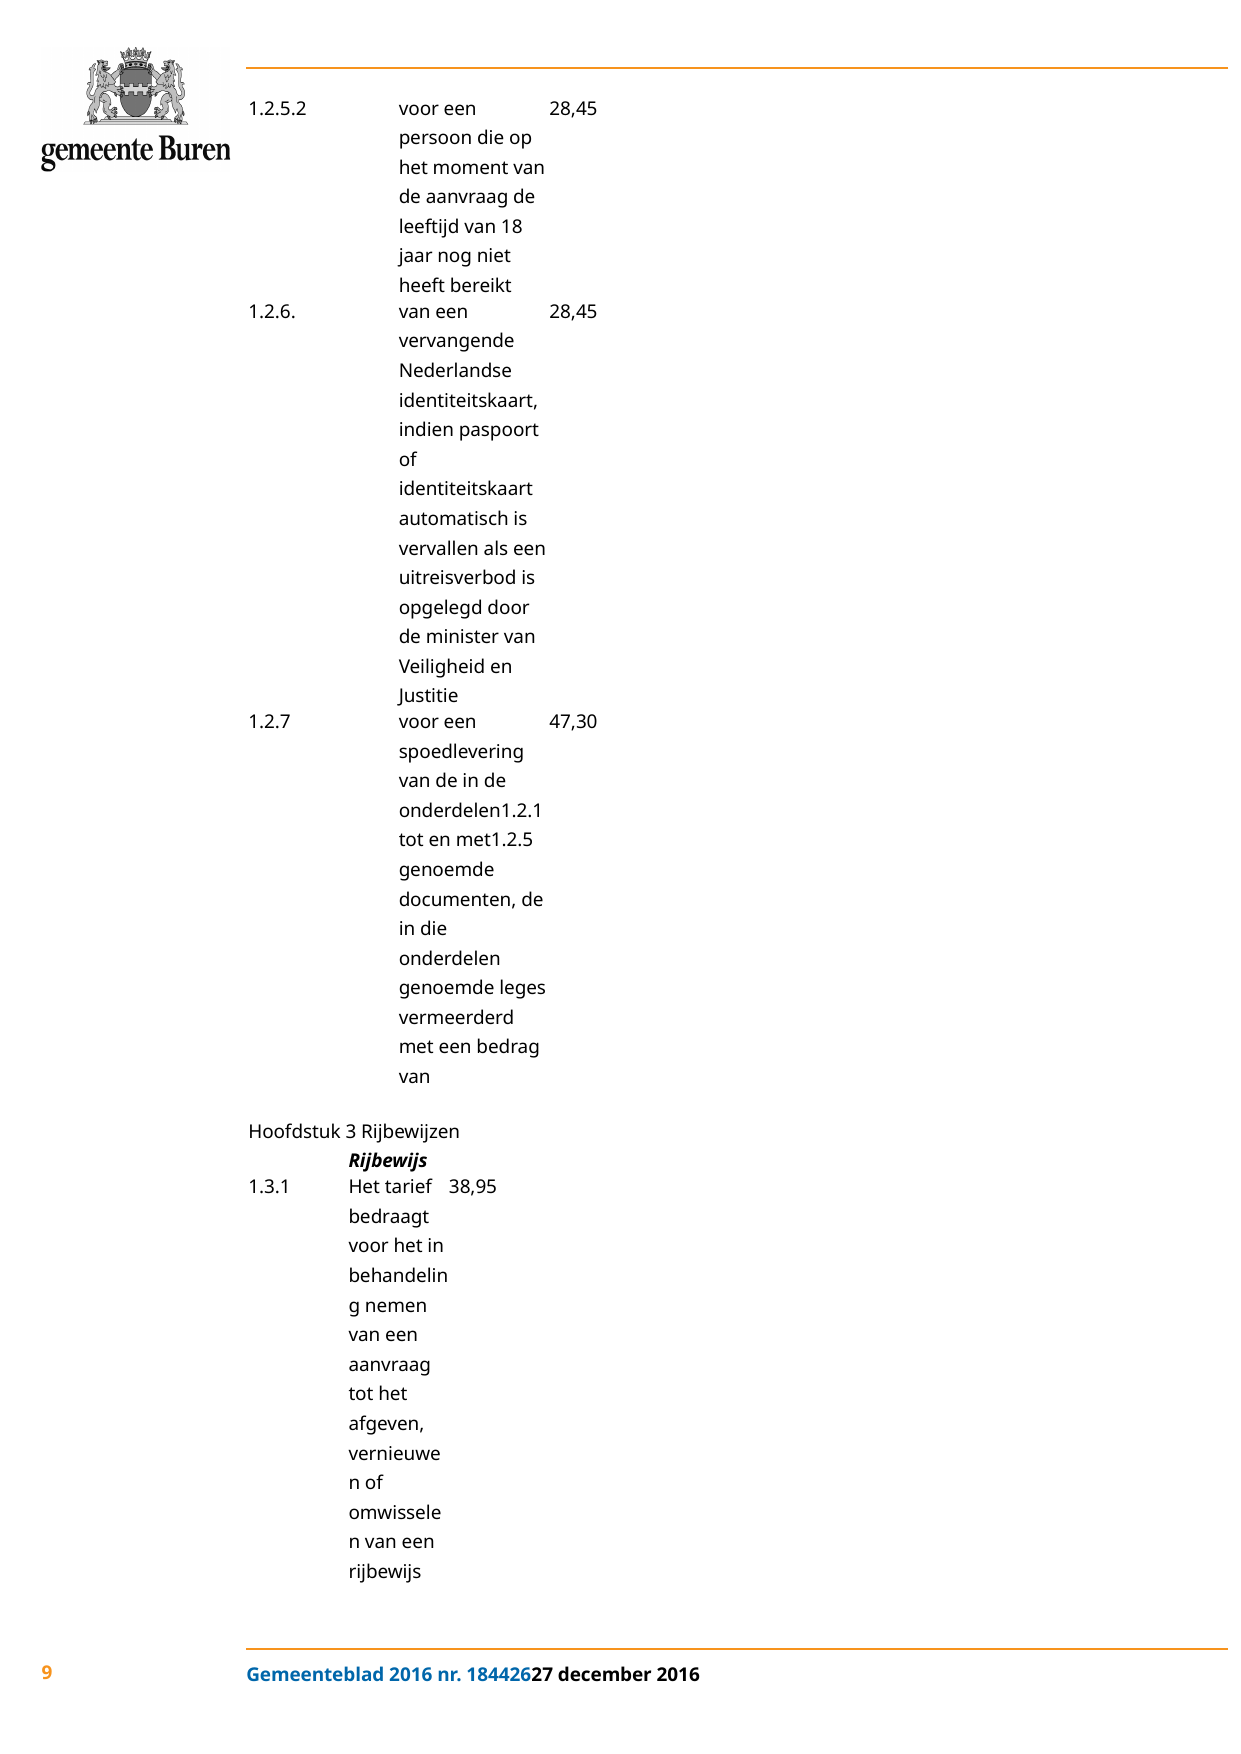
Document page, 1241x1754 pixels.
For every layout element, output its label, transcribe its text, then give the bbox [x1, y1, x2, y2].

table_cell voor een persoon die op het moment van de aanvraag de leeftijd van 18 jaar nog niet heeft bereikt [399, 95, 549, 298]
table_header [449, 1148, 549, 1173]
table_cell [449, 1584, 549, 1609]
table_cell 28,45 [549, 95, 700, 298]
table_cell [549, 1089, 700, 1115]
table_cell voor een spoedlevering van de in de onderdelen1.2.1 tot en met1.2.5 genoemde documenten, de in die onderdelen genoemde leges vermeerderd met een bedrag van [399, 708, 549, 1089]
table_cell 1.2.6. [248, 298, 398, 708]
table_cell 1.3.1 [248, 1174, 348, 1584]
table_cell 38,95 [449, 1174, 549, 1584]
picture [41, 47, 231, 172]
table_header [248, 1148, 348, 1173]
table_header Rijbewijs [348, 1148, 449, 1173]
table_cell [700, 1089, 850, 1115]
table_cell [248, 1584, 348, 1609]
table_cell 47,30 [549, 708, 700, 1089]
table_cell [850, 1089, 1001, 1115]
table_cell van een vervangende Nederlandse identiteitskaart, indien paspoort of identiteitskaart automatisch is vervallen als een uitreisverbod is opgelegd door de minister van Veiligheid en Justitie [399, 298, 549, 708]
text Hoofdstuk 3 Rijbewijzen [248, 1118, 1152, 1144]
table_cell [348, 1584, 449, 1609]
table_cell Het tarief bedraagt voor het in behandeling nemen van een aanvraag tot het afgeven, vernieuwen of omwisselen van een rijbewijs [348, 1174, 449, 1584]
table_cell 1.2.7 [248, 708, 398, 1089]
table_cell 28,45 [549, 298, 700, 708]
table_cell 1.2.5.2 [248, 95, 398, 298]
table_cell [399, 1089, 549, 1115]
table_cell [1001, 1089, 1152, 1115]
table_cell [248, 1089, 398, 1115]
